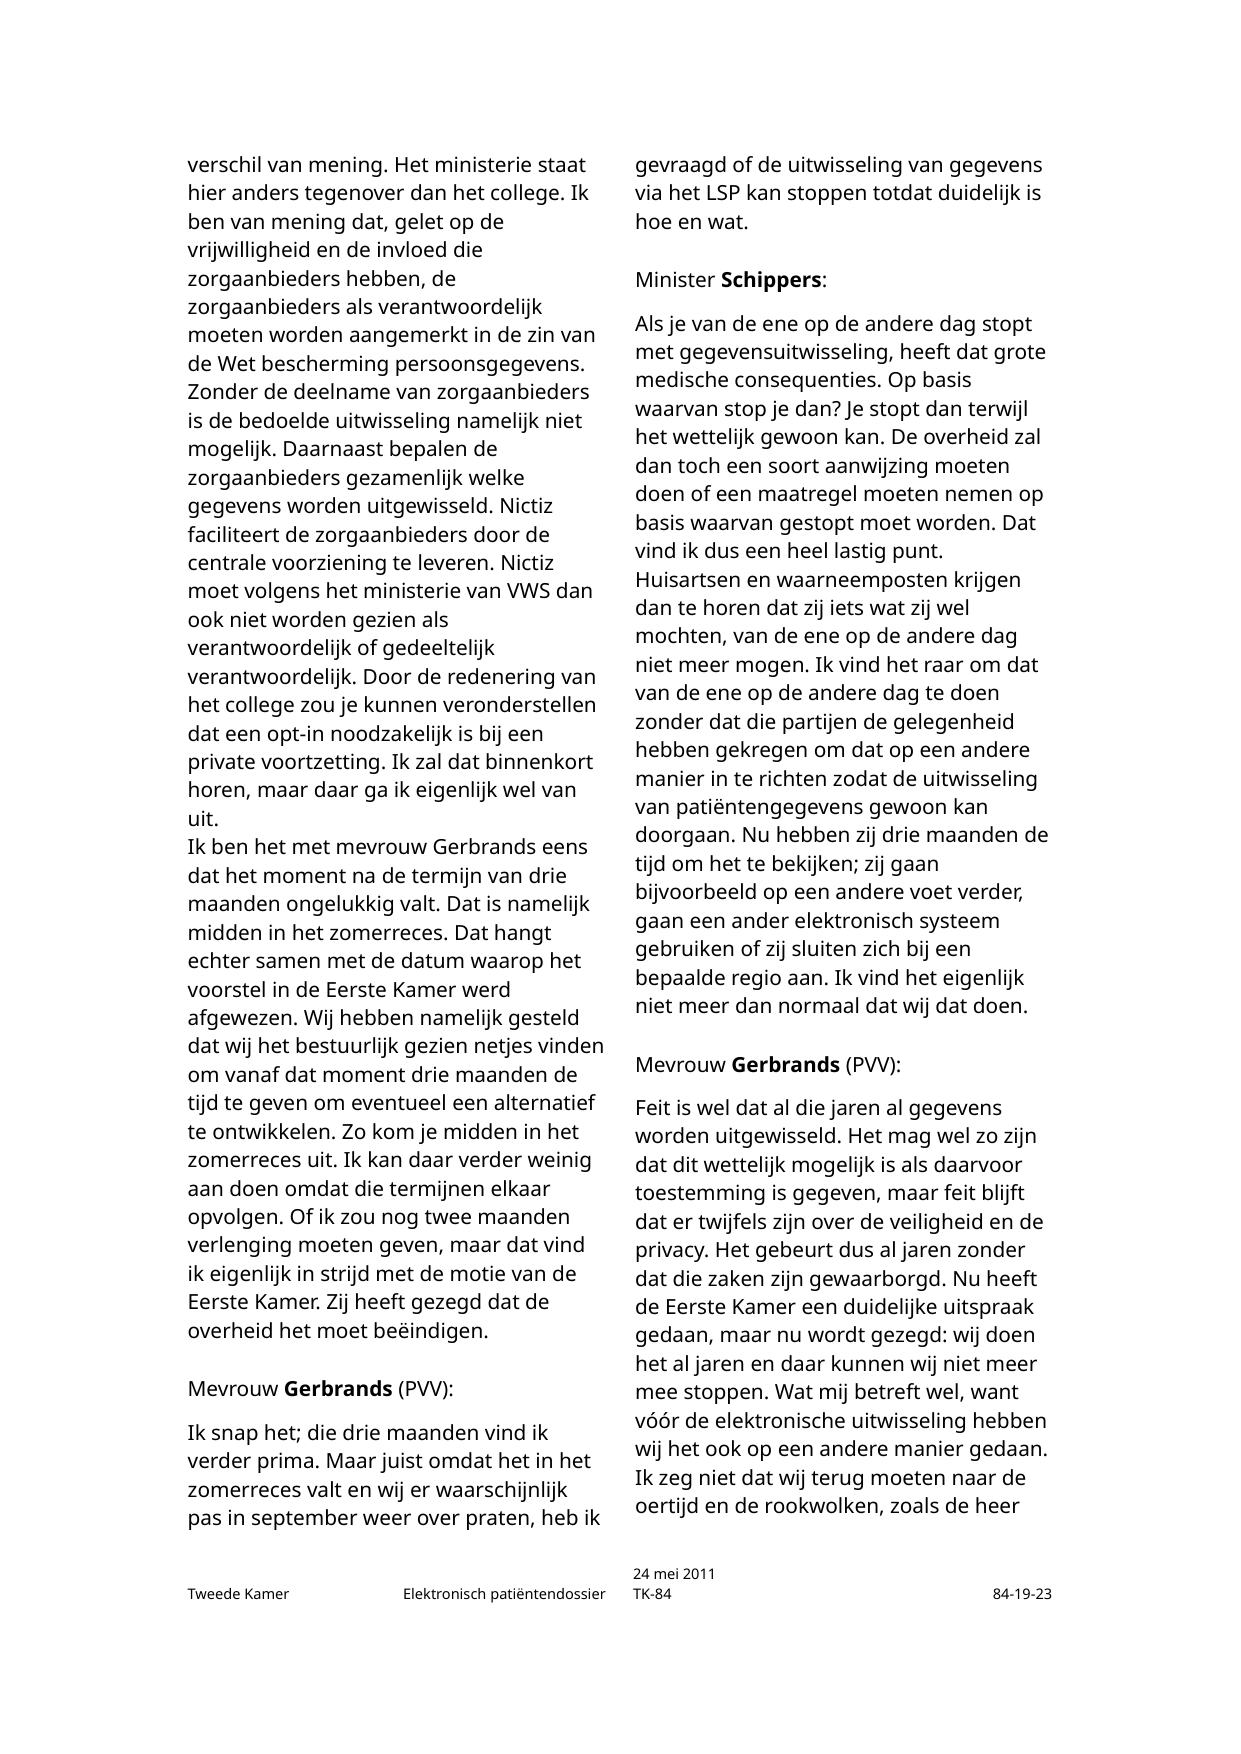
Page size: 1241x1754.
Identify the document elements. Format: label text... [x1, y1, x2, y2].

text Minister Schippers: [635, 265, 1053, 294]
text verschil van mening. Het ministerie staat hier anders tegenover dan het college. Ik ben van mening dat, gelet op de vrijwilligheid en de invloed die zorgaanbieders hebben, de zorgaanbieders als verantwoordelijk moeten worden aangemerkt in de zin van de Wet bescherming persoonsgegevens. Zonder de deelname van zorgaanbieders is de bedoelde uitwisseling namelijk niet mogelijk. Daarnaast bepalen de zorgaanbieders gezamenlijk welke gegevens worden uitgewisseld. Nictiz faciliteert de zorgaanbieders door de centrale voorziening te leveren. Nictiz moet volgens het ministerie van VWS dan ook niet worden gezien als verantwoordelijk of gedeeltelijk verantwoordelijk. Door de redenering van het college zou je kunnen veronderstellen dat een opt-in noodzakelijk is bij een private voortzetting. Ik zal dat binnenkort horen, maar daar ga ik eigenlijk wel van uit. [187, 150, 605, 832]
text Ik snap het; die drie maanden vind ik verder prima. Maar juist omdat het in het zomerreces valt en wij er waarschijnlijk pas in september weer over praten, heb ik [187, 1418, 605, 1532]
text Als je van de ene op de andere dag stopt met gegevensuitwisseling, heeft dat grote medische consequenties. Op basis waarvan stop je dan? Je stopt dan terwijl het wettelijk gewoon kan. De overheid zal dan toch een soort aanwijzing moeten doen of een maatregel moeten nemen op basis waarvan gestopt moet worden. Dat vind ik dus een heel lastig punt. Huisartsen en waarneemposten krijgen dan te horen dat zij iets wat zij wel mochten, van de ene op de andere dag niet meer mogen. Ik vind het raar om dat van de ene op de andere dag te doen zonder dat die partijen de gelegenheid hebben gekregen om dat op een andere manier in te richten zodat de uitwisseling van patiëntengegevens gewoon kan doorgaan. Nu hebben zij drie maanden de tijd om het te bekijken; zij gaan bijvoorbeeld op een andere voet verder, gaan een ander elektronisch systeem gebruiken of zij sluiten zich bij een bepaalde regio aan. Ik vind het eigenlijk niet meer dan normaal dat wij dat doen. [635, 309, 1053, 1020]
text Mevrouw Gerbrands (PVV): [635, 1050, 1053, 1078]
text Mevrouw Gerbrands (PVV): [187, 1374, 605, 1403]
text Ik ben het met mevrouw Gerbrands eens dat het moment na de termijn van drie maanden ongelukkig valt. Dat is namelijk midden in het zomerreces. Dat hangt echter samen met de datum waarop het voorstel in de Eerste Kamer werd afgewezen. Wij hebben namelijk gesteld dat wij het bestuurlijk gezien netjes vinden om vanaf dat moment drie maanden de tijd te geven om eventueel een alternatief te ontwikkelen. Zo kom je midden in het zomerreces uit. Ik kan daar verder weinig aan doen omdat die termijnen elkaar opvolgen. Of ik zou nog twee maanden verlenging moeten geven, maar dat vind ik eigenlijk in strijd met de motie van de Eerste Kamer. Zij heeft gezegd dat de overheid het moet beëindigen. [187, 832, 605, 1344]
text Feit is wel dat al die jaren al gegevens worden uitgewisseld. Het mag wel zo zijn dat dit wettelijk mogelijk is als daarvoor toestemming is gegeven, maar feit blijft dat er twijfels zijn over de veiligheid en de privacy. Het gebeurt dus al jaren zonder dat die zaken zijn gewaarborgd. Nu heeft de Eerste Kamer een duidelijke uitspraak gedaan, maar nu wordt gezegd: wij doen het al jaren en daar kunnen wij niet meer mee stoppen. Wat mij betreft wel, want vóór de elektronische uitwisseling hebben wij het ook op een andere manier gedaan. Ik zeg niet dat wij terug moeten naar de oertijd en de rookwolken, zoals de heer [635, 1093, 1053, 1520]
text gevraagd of de uitwisseling van gegevens via het LSP kan stoppen totdat duidelijk is hoe en wat. [635, 150, 1053, 235]
